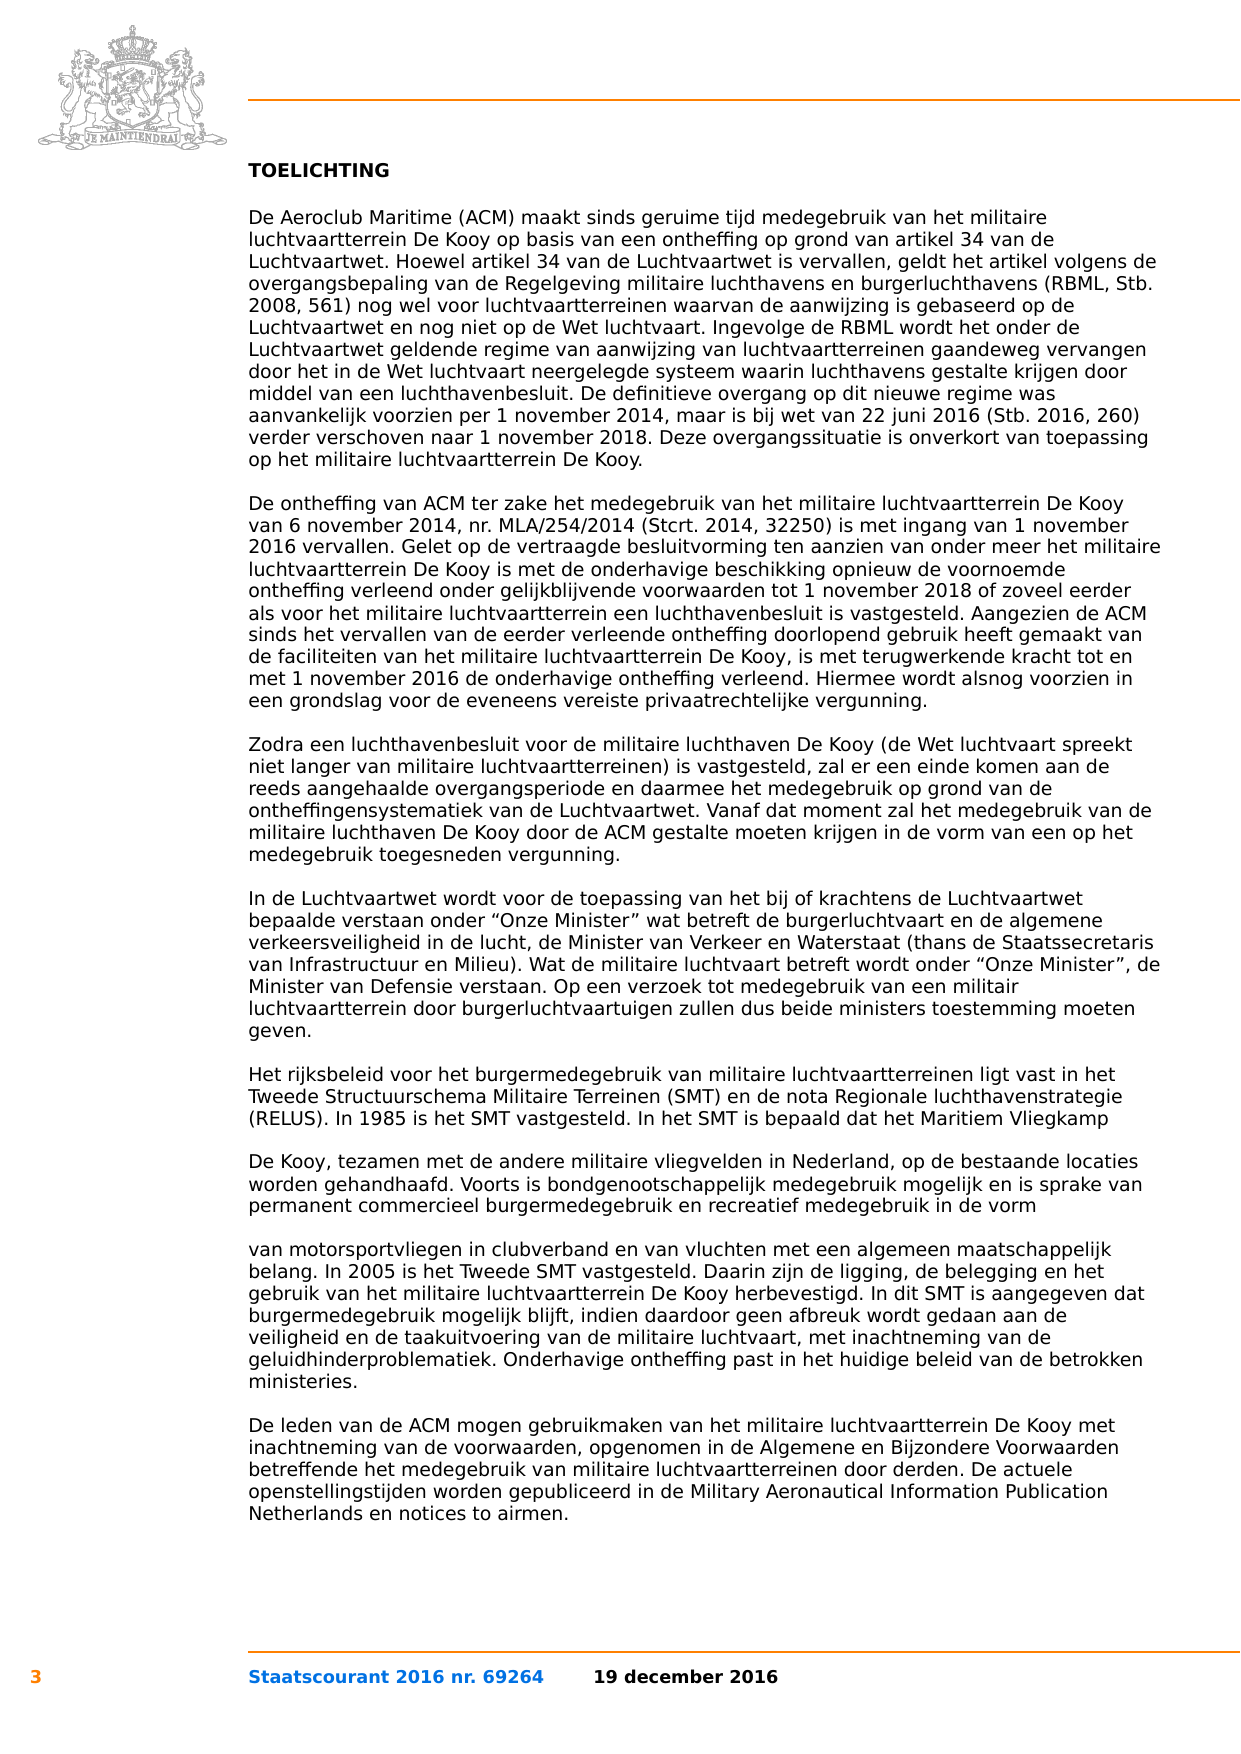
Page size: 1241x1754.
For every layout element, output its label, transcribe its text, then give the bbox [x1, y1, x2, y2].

picture [38, 25, 227, 150]
text De Aeroclub Maritime (ACM) maakt sinds geruime tijd medegebruik van het militaire luchtvaartterrein De Kooy op basis van een ontheffing op grond van artikel 34 van de Luchtvaartwet. Hoewel artikel 34 van de Luchtvaartwet is vervallen, geldt het artikel volgens de overgangsbepaling van de Regelgeving militaire luchthavens en burgerluchthavens (RBML, Stb. 2008, 561) nog wel voor luchtvaartterreinen waarvan de aanwijzing is gebaseerd op de Luchtvaartwet en nog niet op de Wet luchtvaart. Ingevolge de RBML wordt het onder de Luchtvaartwet geldende regime van aanwijzing van luchtvaartterreinen gaandeweg vervangen door het in de Wet luchtvaart neergelegde systeem waarin luchthavens gestalte krijgen door middel van een luchthavenbesluit. De definitieve overgang op dit nieuwe regime was aanvankelijk voorzien per 1 november 2014, maar is bij wet van 22 juni 2016 (Stb. 2016, 260) verder verschoven naar 1 november 2018. Deze overgangssituatie is onverkort van toepassing op het militaire luchtvaartterrein De Kooy. [248, 207, 1163, 471]
subtitle TOELICHTING [248, 160, 1163, 182]
text De Kooy, tezamen met de andere militaire vliegvelden in Nederland, op de bestaande locaties worden gehandhaafd. Voorts is bondgenootschappelijk medegebruik mogelijk en is sprake van permanent commercieel burgermedegebruik en recreatief medegebruik in de vorm [248, 1151, 1163, 1217]
text van motorsportvliegen in clubverband en van vluchten met een algemeen maatschappelijk belang. In 2005 is het Tweede SMT vastgesteld. Daarin zijn de ligging, de belegging en het gebruik van het militaire luchtvaartterrein De Kooy herbevestigd. In dit SMT is aangegeven dat burgermedegebruik mogelijk blijft, indien daardoor geen afbreuk wordt gedaan aan de veiligheid en de taakuitvoering van de militaire luchtvaart, met inachtneming van de geluidhinderproblematiek. Onderhavige ontheffing past in het huidige beleid van de betrokken ministeries. [248, 1239, 1163, 1393]
text De ontheffing van ACM ter zake het medegebruik van het militaire luchtvaartterrein De Kooy van 6 november 2014, nr. MLA/254/2014 (Stcrt. 2014, 32250) is met ingang van 1 november 2016 vervallen. Gelet op de vertraagde besluitvorming ten aanzien van onder meer het militaire luchtvaartterrein De Kooy is met de onderhavige beschikking opnieuw de voornoemde ontheffing verleend onder gelijkblijvende voorwaarden tot 1 november 2018 of zoveel eerder als voor het militaire luchtvaartterrein een luchthavenbesluit is vastgesteld. Aangezien de ACM sinds het vervallen van de eerder verleende ontheffing doorlopend gebruik heeft gemaakt van de faciliteiten van het militaire luchtvaartterrein De Kooy, is met terugwerkende kracht tot en met 1 november 2016 de onderhavige ontheffing verleend. Hiermee wordt alsnog voorzien in een grondslag voor de eveneens vereiste privaatrechtelijke vergunning. [248, 492, 1163, 712]
text De leden van de ACM mogen gebruikmaken van het militaire luchtvaartterrein De Kooy met inachtneming van de voorwaarden, opgenomen in de Algemene en Bijzondere Voorwaarden betreffende het medegebruik van militaire luchtvaartterreinen door derden. De actuele openstellingstijden worden gepubliceerd in de Military Aeronautical Information Publication Netherlands en notices to airmen. [248, 1415, 1163, 1525]
text Zodra een luchthavenbesluit voor de militaire luchthaven De Kooy (de Wet luchtvaart spreekt niet langer van militaire luchtvaartterreinen) is vastgesteld, zal er een einde komen aan de reeds aangehaalde overgangsperiode en daarmee het medegebruik op grond van de ontheffingensystematiek van de Luchtvaartwet. Vanaf dat moment zal het medegebruik van de militaire luchthaven De Kooy door de ACM gestalte moeten krijgen in de vorm van een op het medegebruik toegesneden vergunning. [248, 734, 1163, 866]
text In de Luchtvaartwet wordt voor de toepassing van het bij of krachtens de Luchtvaartwet bepaalde verstaan onder “Onze Minister” wat betreft de burgerluchtvaart en de algemene verkeersveiligheid in de lucht, de Minister van Verkeer en Waterstaat (thans de Staatssecretaris van Infrastructuur en Milieu). Wat de militaire luchtvaart betreft wordt onder “Onze Minister”, de Minister van Defensie verstaan. Op een verzoek tot medegebruik van een militair luchtvaartterrein door burgerluchtvaartuigen zullen dus beide ministers toestemming moeten geven. [248, 888, 1163, 1042]
text Het rijksbeleid voor het burgermedegebruik van militaire luchtvaartterreinen ligt vast in het Tweede Structuurschema Militaire Terreinen (SMT) en de nota Regionale luchthavenstrategie (RELUS). In 1985 is het SMT vastgesteld. In het SMT is bepaald dat het Maritiem Vliegkamp [248, 1064, 1163, 1129]
